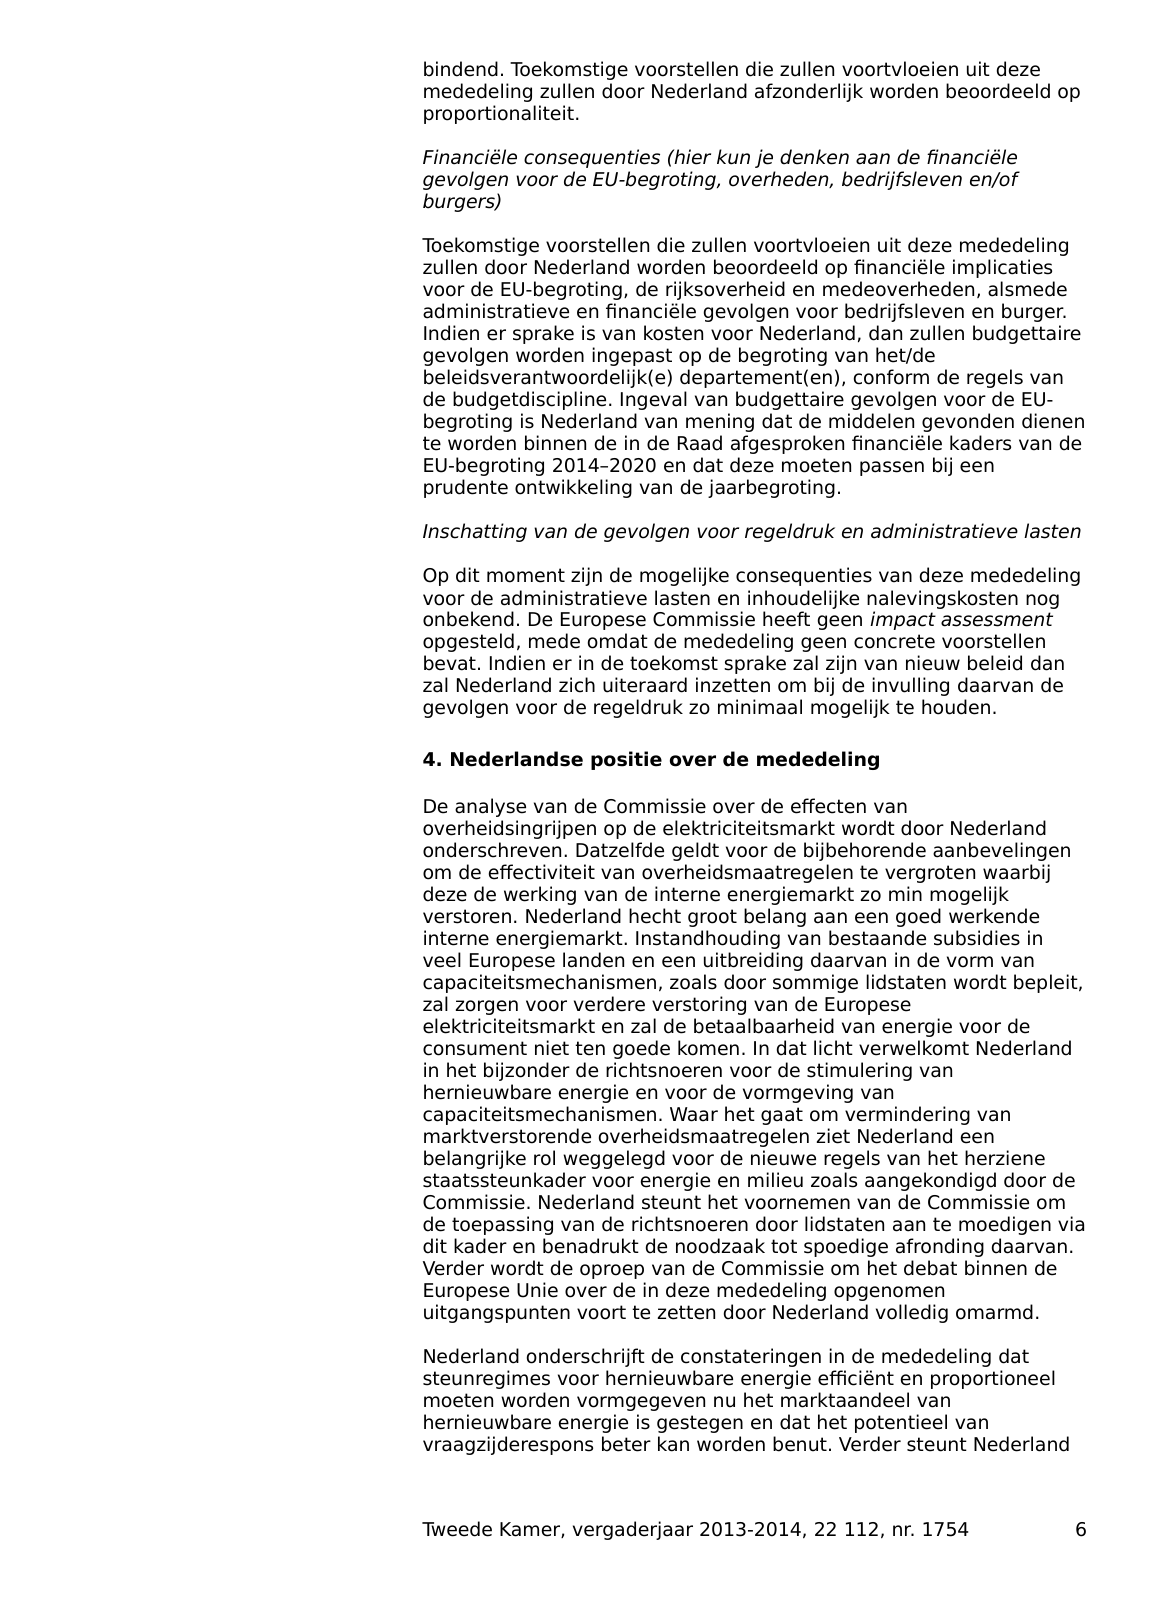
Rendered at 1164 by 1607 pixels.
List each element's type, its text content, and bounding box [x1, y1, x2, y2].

subtitle 4. Nederlandse positie over de mededeling [422, 749, 1087, 771]
text De analyse van de Commissie over de effecten van overheidsingrijpen op de elektriciteitsmarkt wordt door Nederland onderschreven. Datzelfde geldt voor de bijbehorende aanbevelingen om de effectiviteit van overheidsmaatregelen te vergroten waarbij deze de werking van de interne energiemarkt zo min mogelijk verstoren. Nederland hecht groot belang aan een goed werkende interne energiemarkt. Instandhouding van bestaande subsidies in veel Europese landen en een uitbreiding daarvan in de vorm van capaciteitsmechanismen, zoals door sommige lidstaten wordt bepleit, zal zorgen voor verdere verstoring van de Europese elektriciteitsmarkt en zal de betaalbaarheid van energie voor de consument niet ten goede komen. In dat licht verwelkomt Nederland in het bijzonder de richtsnoeren voor de stimulering van hernieuwbare energie en voor de vormgeving van capaciteitsmechanismen. Waar het gaat om vermindering van marktverstorende overheidsmaatregelen ziet Nederland een belangrijke rol weggelegd voor de nieuwe regels van het herziene staatssteunkader voor energie en milieu zoals aangekondigd door de Commissie. Nederland steunt het voornemen van de Commissie om de toepassing van de richtsnoeren door lidstaten aan te moedigen via dit kader en benadrukt de noodzaak tot spoedige afronding daarvan. Verder wordt de oproep van de Commissie om het debat binnen de Europese Unie over de in deze mededeling opgenomen uitgangspunten voort te zetten door Nederland volledig omarmd. [422, 796, 1087, 1324]
text bindend. Toekomstige voorstellen die zullen voortvloeien uit deze mededeling zullen door Nederland afzonderlijk worden beoordeeld op proportionaliteit. [422, 59, 1087, 125]
text Nederland onderschrijft de constateringen in de mededeling dat steunregimes voor hernieuwbare energie efficiënt en proportioneel moeten worden vormgegeven nu het marktaandeel van hernieuwbare energie is gestegen en dat het potentieel van vraagzijderespons beter kan worden benut. Verder steunt Nederland [422, 1346, 1087, 1456]
text Toekomstige voorstellen die zullen voortvloeien uit deze mededeling zullen door Nederland worden beoordeeld op financiële implicaties voor de EU-begroting, de rijksoverheid en medeoverheden, alsmede administratieve en financiële gevolgen voor bedrijfsleven en burger. Indien er sprake is van kosten voor Nederland, dan zullen budgettaire gevolgen worden ingepast op de begroting van het/de beleidsverantwoordelijk(e) departement(en), conform de regels van de budgetdiscipline. Ingeval van budgettaire gevolgen voor de EU-begroting is Nederland van mening dat de middelen gevonden dienen te worden binnen de in de Raad afgesproken financiële kaders van de EU-begroting 2014–2020 en dat deze moeten passen bij een prudente ontwikkeling van de jaarbegroting. [422, 235, 1087, 499]
subtitle Inschatting van de gevolgen voor regeldruk en administratieve lasten [422, 521, 1087, 543]
subtitle Financiële consequenties (hier kun je denken aan de financiële gevolgen voor de EU-begroting, overheden, bedrijfsleven en/of burgers) [422, 147, 1087, 213]
text Op dit moment zijn de mogelijke consequenties van deze mededeling voor de administratieve lasten en inhoudelijke nalevingskosten nog onbekend. De Europese Commissie heeft geen impact assessment opgesteld, mede omdat de mededeling geen concrete voorstellen bevat. Indien er in de toekomst sprake zal zijn van nieuw beleid dan zal Nederland zich uiteraard inzetten om bij de invulling daarvan de gevolgen voor de regeldruk zo minimaal mogelijk te houden. [422, 565, 1087, 719]
